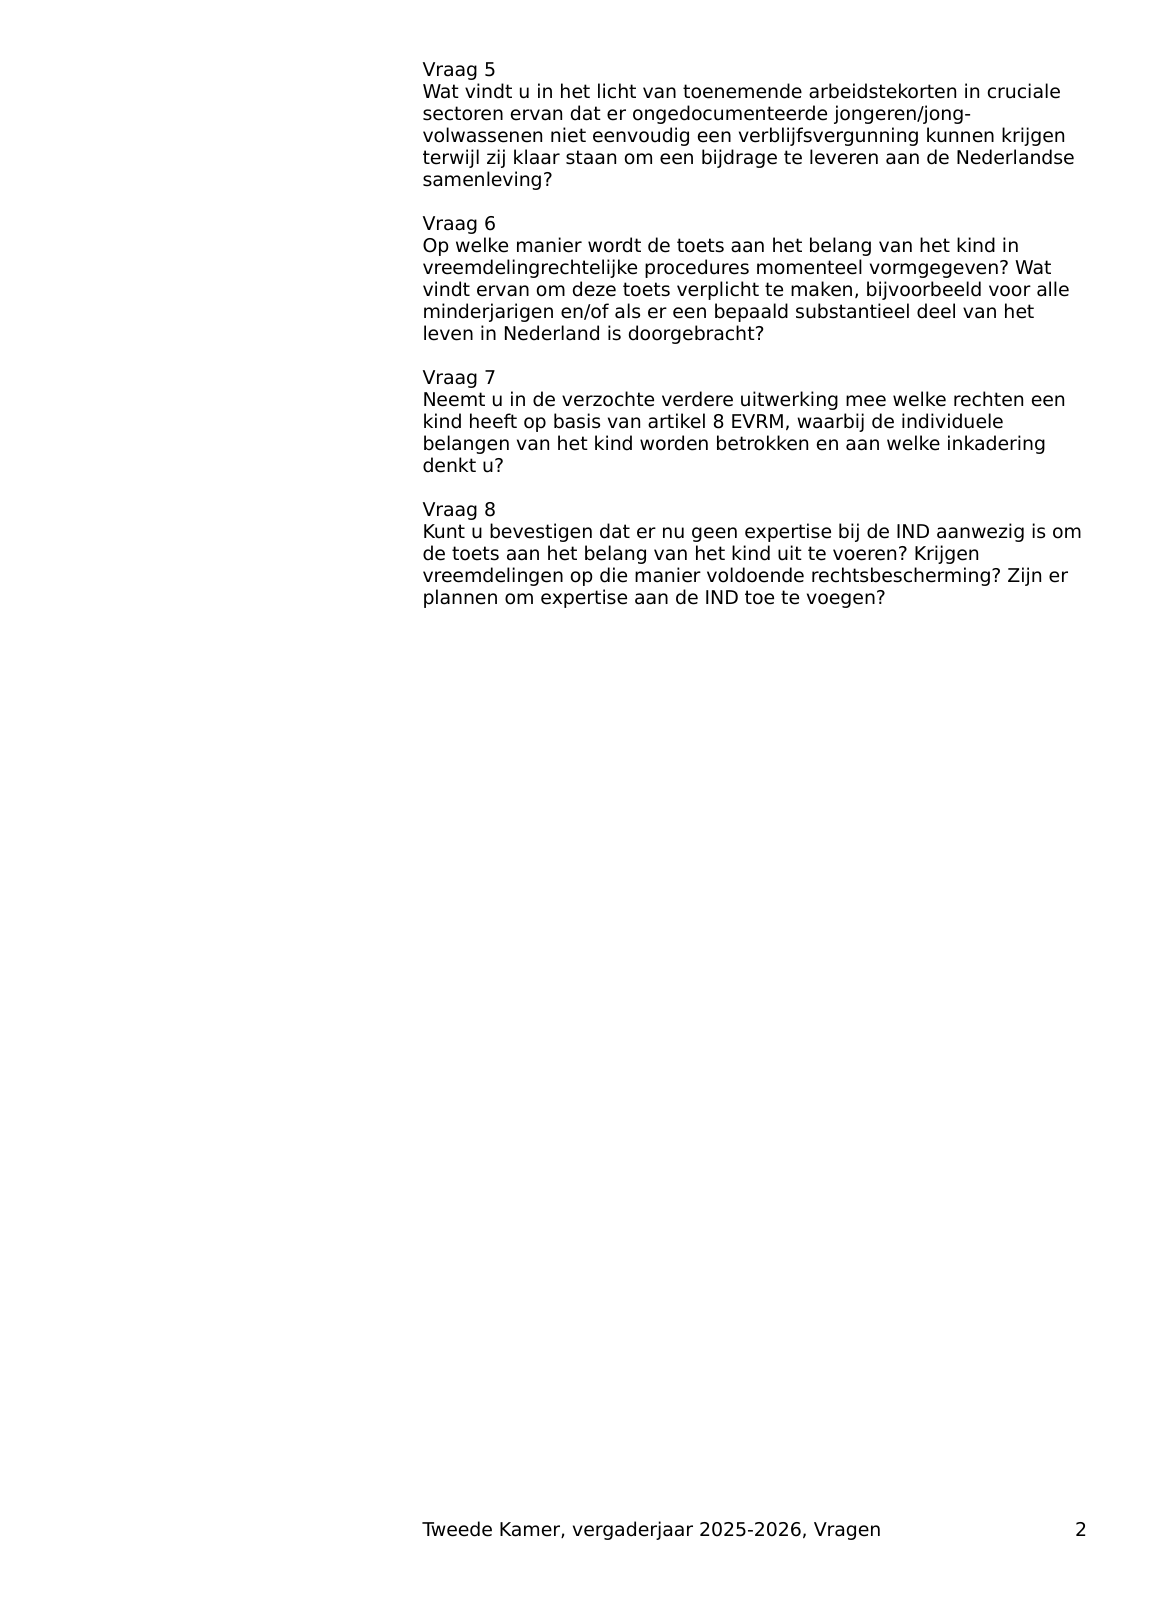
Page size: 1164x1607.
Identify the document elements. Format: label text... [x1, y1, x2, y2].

text Neemt u in de verzochte verdere uitwerking mee welke rechten een kind heeft op basis van artikel 8 EVRM, waarbij de individuele belangen van het kind worden betrokken en aan welke inkadering denkt u? [422, 389, 1087, 477]
text Kunt u bevestigen dat er nu geen expertise bij de IND aanwezig is om de toets aan het belang van het kind uit te voeren? Krijgen vreemdelingen op die manier voldoende rechtsbescherming? Zijn er plannen om expertise aan de IND toe te voegen? [422, 521, 1087, 609]
text Vraag 6 [422, 213, 1087, 235]
text Vraag 5 [422, 59, 1087, 81]
text Vraag 8 [422, 499, 1087, 521]
text Wat vindt u in het licht van toenemende arbeidstekorten in cruciale sectoren ervan dat er ongedocumenteerde jongeren/jong-volwassenen niet eenvoudig een verblijfsvergunning kunnen krijgen terwijl zij klaar staan om een bijdrage te leveren aan de Nederlandse samenleving? [422, 81, 1087, 191]
text Op welke manier wordt de toets aan het belang van het kind in vreemdelingrechtelijke procedures momenteel vormgegeven? Wat vindt ervan om deze toets verplicht te maken, bijvoorbeeld voor alle minderjarigen en/of als er een bepaald substantieel deel van het leven in Nederland is doorgebracht? [422, 235, 1087, 345]
text Vraag 7 [422, 367, 1087, 389]
